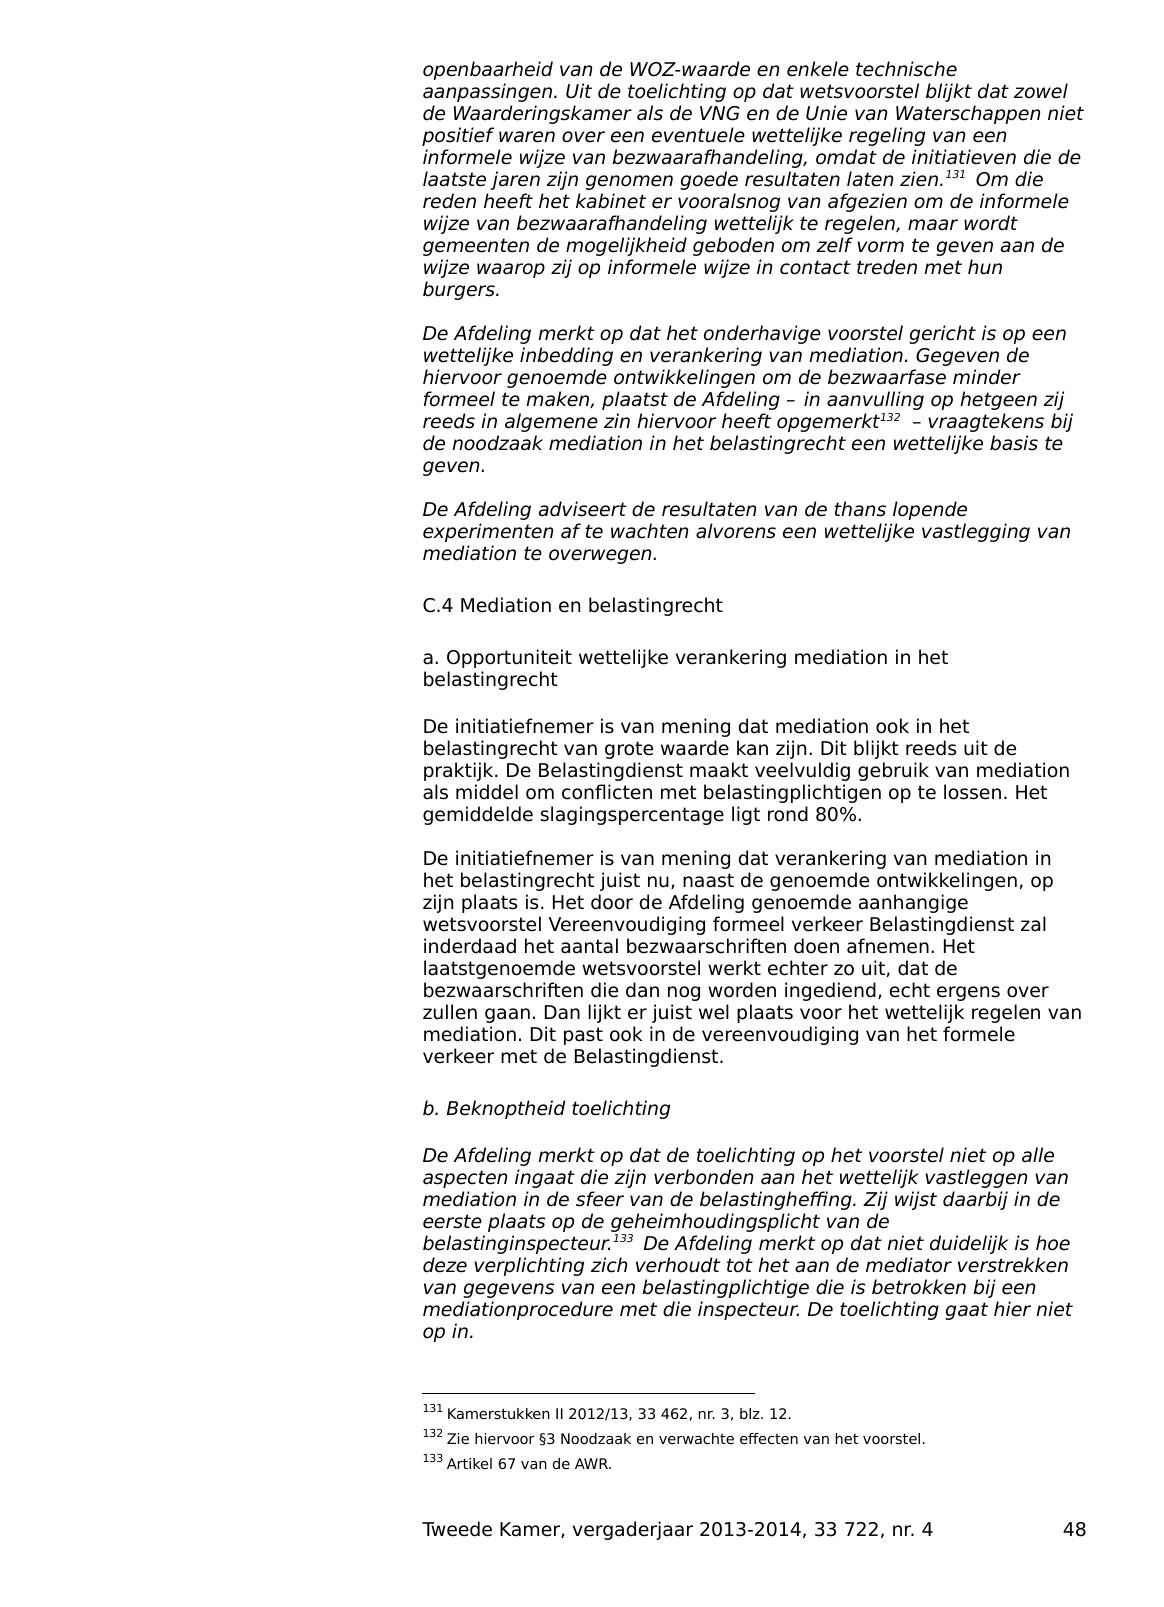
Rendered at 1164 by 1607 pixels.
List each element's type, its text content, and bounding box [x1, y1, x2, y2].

text De Afdeling merkt op dat de toelichting op het voorstel niet op alle aspecten ingaat die zijn verbonden aan het wettelijk vastleggen van mediation in de sfeer van de belastingheffing. Zij wijst daarbij in de eerste plaats op de geheimhoudingsplicht van de belastinginspecteur. De Afdeling merkt op dat niet duidelijk is hoe deze verplichting zich verhoudt tot het aan de mediator verstrekken van gegevens van een belastingplichtige die is betrokken bij een mediationprocedure met die inspecteur. De toelichting gaat hier niet op in. [422, 1145, 1087, 1343]
text De Afdeling merkt op dat het onderhavige voorstel gericht is op een wettelijke inbedding en verankering van mediation. Gegeven de hiervoor genoemde ontwikkelingen om de bezwaarfase minder formeel te maken, plaatst de Afdeling – in aanvulling op hetgeen zij reeds in algemene zin hiervoor heeft opgemerkt – vraagtekens bij de noodzaak mediation in het belastingrecht een wettelijke basis te geven. [422, 323, 1087, 477]
subtitle a. Opportuniteit wettelijke verankering mediation in het belastingrecht [422, 647, 1087, 691]
subtitle C.4 Mediation en belastingrecht [422, 595, 1087, 617]
text Kamerstukken II 2012/13, 33 462, nr. 3, blz. 12. [422, 1402, 1087, 1424]
text De initiatiefnemer is van mening dat verankering van mediation in het belastingrecht juist nu, naast de genoemde ontwikkelingen, op zijn plaats is. Het door de Afdeling genoemde aanhangige wetsvoorstel Vereenvoudiging formeel verkeer Belastingdienst zal inderdaad het aantal bezwaarschriften doen afnemen. Het laatstgenoemde wetsvoorstel werkt echter zo uit, dat de bezwaarschriften die dan nog worden ingediend, echt ergens over zullen gaan. Dan lijkt er juist wel plaats voor het wettelijk regelen van mediation. Dit past ook in de vereenvoudiging van het formele verkeer met de Belastingdienst. [422, 848, 1087, 1068]
text openbaarheid van de WOZ-waarde en enkele technische aanpassingen. Uit de toelichting op dat wetsvoorstel blijkt dat zowel de Waarderingskamer als de VNG en de Unie van Waterschappen niet positief waren over een eventuele wettelijke regeling van een informele wijze van bezwaarafhandeling, omdat de initiatieven die de laatste jaren zijn genomen goede resultaten laten zien. Om die reden heeft het kabinet er vooralsnog van afgezien om de informele wijze van bezwaarafhandeling wettelijk te regelen, maar wordt gemeenten de mogelijkheid geboden om zelf vorm te geven aan de wijze waarop zij op informele wijze in contact treden met hun burgers. [422, 59, 1087, 301]
subtitle b. Beknoptheid toelichting [422, 1098, 1087, 1120]
text De Afdeling adviseert de resultaten van de thans lopende experimenten af te wachten alvorens een wettelijke vastlegging van mediation te overwegen. [422, 499, 1087, 565]
text Artikel 67 van de AWR. [422, 1452, 1087, 1474]
text De initiatiefnemer is van mening dat mediation ook in het belastingrecht van grote waarde kan zijn. Dit blijkt reeds uit de praktijk. De Belastingdienst maakt veelvuldig gebruik van mediation als middel om conflicten met belastingplichtigen op te lossen. Het gemiddelde slagingspercentage ligt rond 80%. [422, 716, 1087, 826]
text Zie hiervoor §3 Noodzaak en verwachte effecten van het voorstel. [422, 1427, 1087, 1449]
